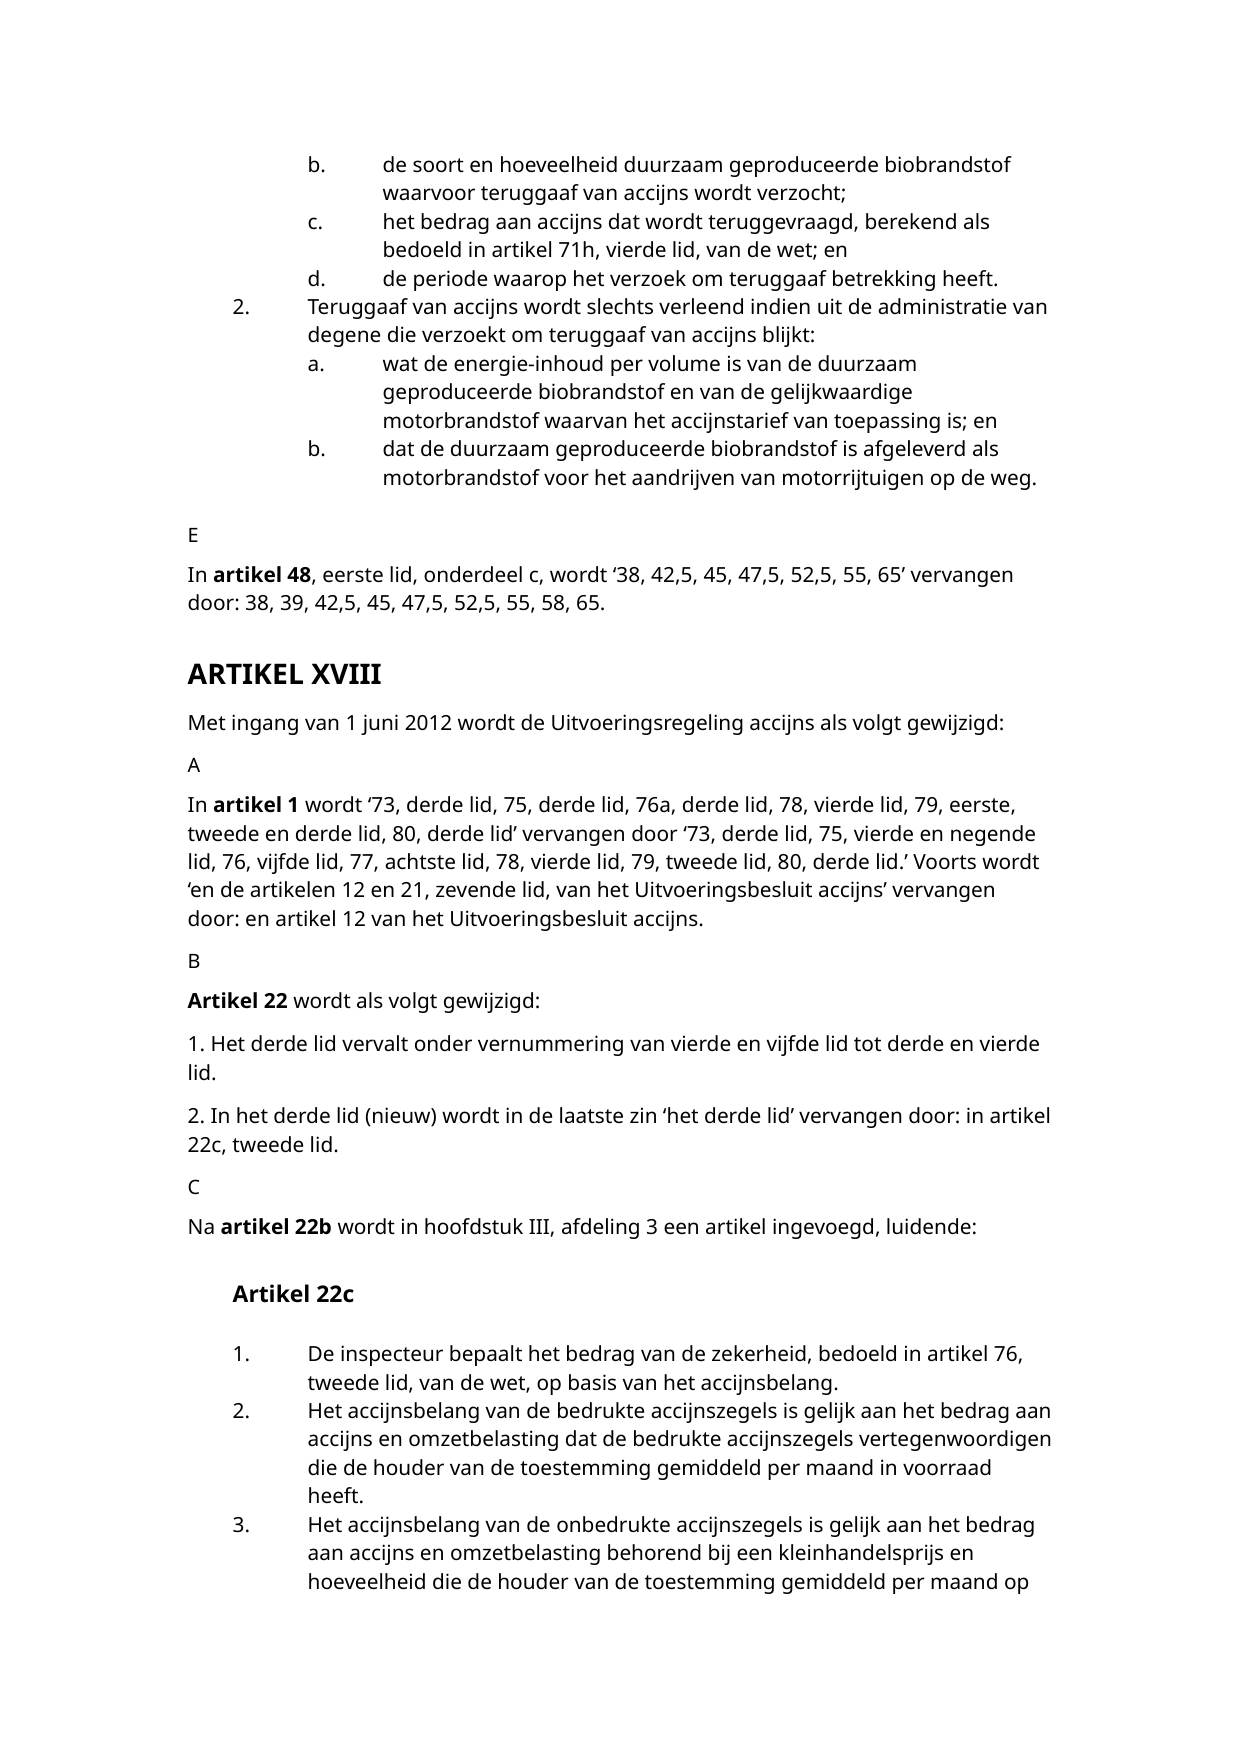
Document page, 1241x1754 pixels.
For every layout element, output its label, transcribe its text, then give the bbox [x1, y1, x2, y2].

text E [187, 521, 1053, 548]
text 2. In het derde lid (nieuw) wordt in de laatste zin ‘het derde lid’ vervangen door: in artikel 22c, tweede lid. [187, 1101, 1053, 1158]
text A [187, 751, 1053, 778]
subtitle Artikel 22c [232, 1278, 1053, 1309]
text In artikel 48, eerste lid, onderdeel c, wordt ‘38, 42,5, 45, 47,5, 52,5, 55, 65’ vervangen door: 38, 39, 42,5, 45, 47,5, 52,5, 55, 58, 65. [187, 560, 1053, 617]
list Het accijnsbelang van de bedrukte accijnszegels is gelijk aan het bedrag aan accijns en omzetbelasting dat de bedrukte accijnszegels vertegenwoordigen die de houder van de toestemming gemiddeld per maand in voorraad heeft. [232, 1396, 1053, 1510]
text 1. Het derde lid vervalt onder vernummering van vierde en vijfde lid tot derde en vierde lid. [187, 1029, 1053, 1086]
list het bedrag aan accijns dat wordt teruggevraagd, berekend als bedoeld in artikel 71h, vierde lid, van de wet; en [307, 207, 1053, 264]
text In artikel 1 wordt ‘73, derde lid, 75, derde lid, 76a, derde lid, 78, vierde lid, 79, eerste, tweede en derde lid, 80, derde lid’ vervangen door ‘73, derde lid, 75, vierde en negende lid, 76, vijfde lid, 77, achtste lid, 78, vierde lid, 79, tweede lid, 80, derde lid.’ Voorts wordt ‘en de artikelen 12 en 21, zevende lid, van het Uitvoeringsbesluit accijns’ vervangen door: en artikel 12 van het Uitvoeringsbesluit accijns. [187, 790, 1053, 932]
text Artikel 22 wordt als volgt gewijzigd: [187, 986, 1053, 1014]
text B [187, 947, 1053, 974]
list de soort en hoeveelheid duurzaam geproduceerde biobrandstof waarvoor teruggaaf van accijns wordt verzocht; [307, 150, 1053, 207]
subtitle ARTIKEL XVIII [187, 654, 1053, 693]
list De inspecteur bepaalt het bedrag van de zekerheid, bedoeld in artikel 76, tweede lid, van de wet, op basis van het accijnsbelang. [232, 1339, 1053, 1396]
list wat de energie-inhoud per volume is van de duurzaam geproduceerde biobrandstof en van de gelijkwaardige motorbrandstof waarvan het accijnstarief van toepassing is; en [307, 349, 1053, 434]
list de periode waarop het verzoek om teruggaaf betrekking heeft. [307, 264, 1053, 292]
text Na artikel 22b wordt in hoofdstuk III, afdeling 3 een artikel ingevoegd, luidende: [187, 1212, 1053, 1241]
text C [187, 1173, 1053, 1200]
list Het accijnsbelang van de onbedrukte accijnszegels is gelijk aan het bedrag aan accijns en omzetbelasting behorend bij een kleinhandelsprijs en hoeveelheid die de houder van de toestemming gemiddeld per maand op [232, 1510, 1053, 1595]
list Teruggaaf van accijns wordt slechts verleend indien uit de administratie van degene die verzoekt om teruggaaf van accijns blijkt: [232, 292, 1053, 349]
list dat de duurzaam geproduceerde biobrandstof is afgeleverd als motorbrandstof voor het aandrijven van motorrijtuigen op de weg. [307, 434, 1053, 491]
text Met ingang van 1 juni 2012 wordt de Uitvoeringsregeling accijns als volgt gewijzigd: [187, 708, 1053, 736]
